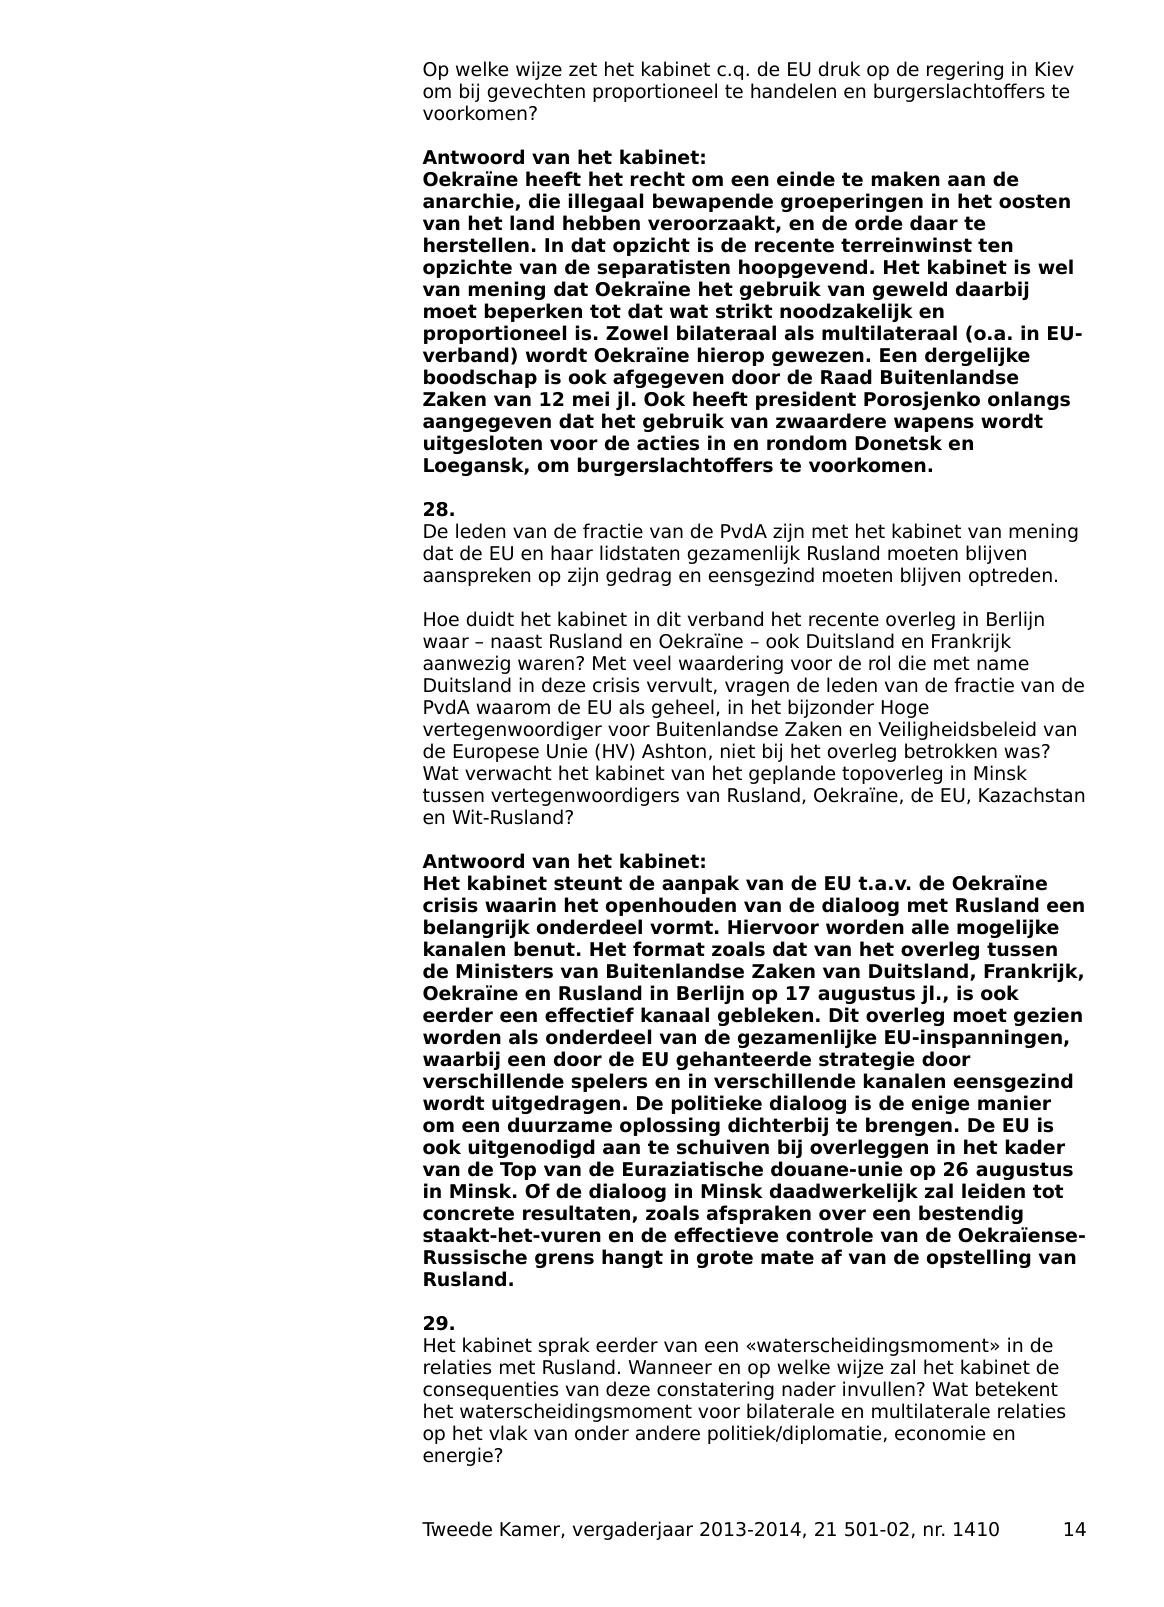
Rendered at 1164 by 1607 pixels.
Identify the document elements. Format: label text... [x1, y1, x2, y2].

text Het kabinet sprak eerder van een «waterscheidingsmoment» in de relaties met Rusland. Wanneer en op welke wijze zal het kabinet de consequenties van deze constatering nader invullen? Wat betekent het waterscheidingsmoment voor bilaterale en multilaterale relaties op het vlak van onder andere politiek/diplomatie, economie en energie? [422, 1335, 1087, 1467]
text Op welke wijze zet het kabinet c.q. de EU druk op de regering in Kiev om bij gevechten proportioneel te handelen en burgerslachtoffers te voorkomen? [422, 59, 1087, 125]
text Hoe duidt het kabinet in dit verband het recente overleg in Berlijn waar – naast Rusland en Oekraïne – ook Duitsland en Frankrijk aanwezig waren? Met veel waardering voor de rol die met name Duitsland in deze crisis vervult, vragen de leden van de fractie van de PvdA waarom de EU als geheel, in het bijzonder Hoge vertegenwoordiger voor Buitenlandse Zaken en Veiligheidsbeleid van de Europese Unie (HV) Ashton, niet bij het overleg betrokken was? Wat verwacht het kabinet van het geplande topoverleg in Minsk tussen vertegenwoordigers van Rusland, Oekraïne, de EU, Kazachstan en Wit-Rusland? [422, 609, 1087, 829]
text Oekraïne heeft het recht om een einde te maken aan de anarchie, die illegaal bewapende groeperingen in het oosten van het land hebben veroorzaakt, en de orde daar te herstellen. In dat opzicht is de recente terreinwinst ten opzichte van de separatisten hoopgevend. Het kabinet is wel van mening dat Oekraïne het gebruik van geweld daarbij moet beperken tot dat wat strikt noodzakelijk en proportioneel is. Zowel bilateraal als multilateraal (o.a. in EU-verband) wordt Oekraïne hierop gewezen. Een dergelijke boodschap is ook afgegeven door de Raad Buitenlandse Zaken van 12 mei jl. Ook heeft president Porosjenko onlangs aangegeven dat het gebruik van zwaardere wapens wordt uitgesloten voor de acties in en rondom Donetsk en Loegansk, om burgerslachtoffers te voorkomen. [422, 169, 1087, 477]
text Het kabinet steunt de aanpak van de EU t.a.v. de Oekraïne crisis waarin het openhouden van de dialoog met Rusland een belangrijk onderdeel vormt. Hiervoor worden alle mogelijke kanalen benut. Het format zoals dat van het overleg tussen de Ministers van Buitenlandse Zaken van Duitsland, Frankrijk, Oekraïne en Rusland in Berlijn op 17 augustus jl., is ook eerder een effectief kanaal gebleken. Dit overleg moet gezien worden als onderdeel van de gezamenlijke EU-inspanningen, waarbij een door de EU gehanteerde strategie door verschillende spelers en in verschillende kanalen eensgezind wordt uitgedragen. De politieke dialoog is de enige manier om een duurzame oplossing dichterbij te brengen. De EU is ook uitgenodigd aan te schuiven bij overleggen in het kader van de Top van de Euraziatische douane-unie op 26 augustus in Minsk. Of de dialoog in Minsk daadwerkelijk zal leiden tot concrete resultaten, zoals afspraken over een bestendig staakt-het-vuren en de effectieve controle van de Oekraïense-Russische grens hangt in grote mate af van de opstelling van Rusland. [422, 873, 1087, 1291]
text 28. [422, 499, 1087, 521]
text De leden van de fractie van de PvdA zijn met het kabinet van mening dat de EU en haar lidstaten gezamenlijk Rusland moeten blijven aanspreken op zijn gedrag en eensgezind moeten blijven optreden. [422, 521, 1087, 587]
text 29. [422, 1313, 1087, 1335]
text Antwoord van het kabinet: [422, 851, 1087, 873]
text Antwoord van het kabinet: [422, 147, 1087, 169]
